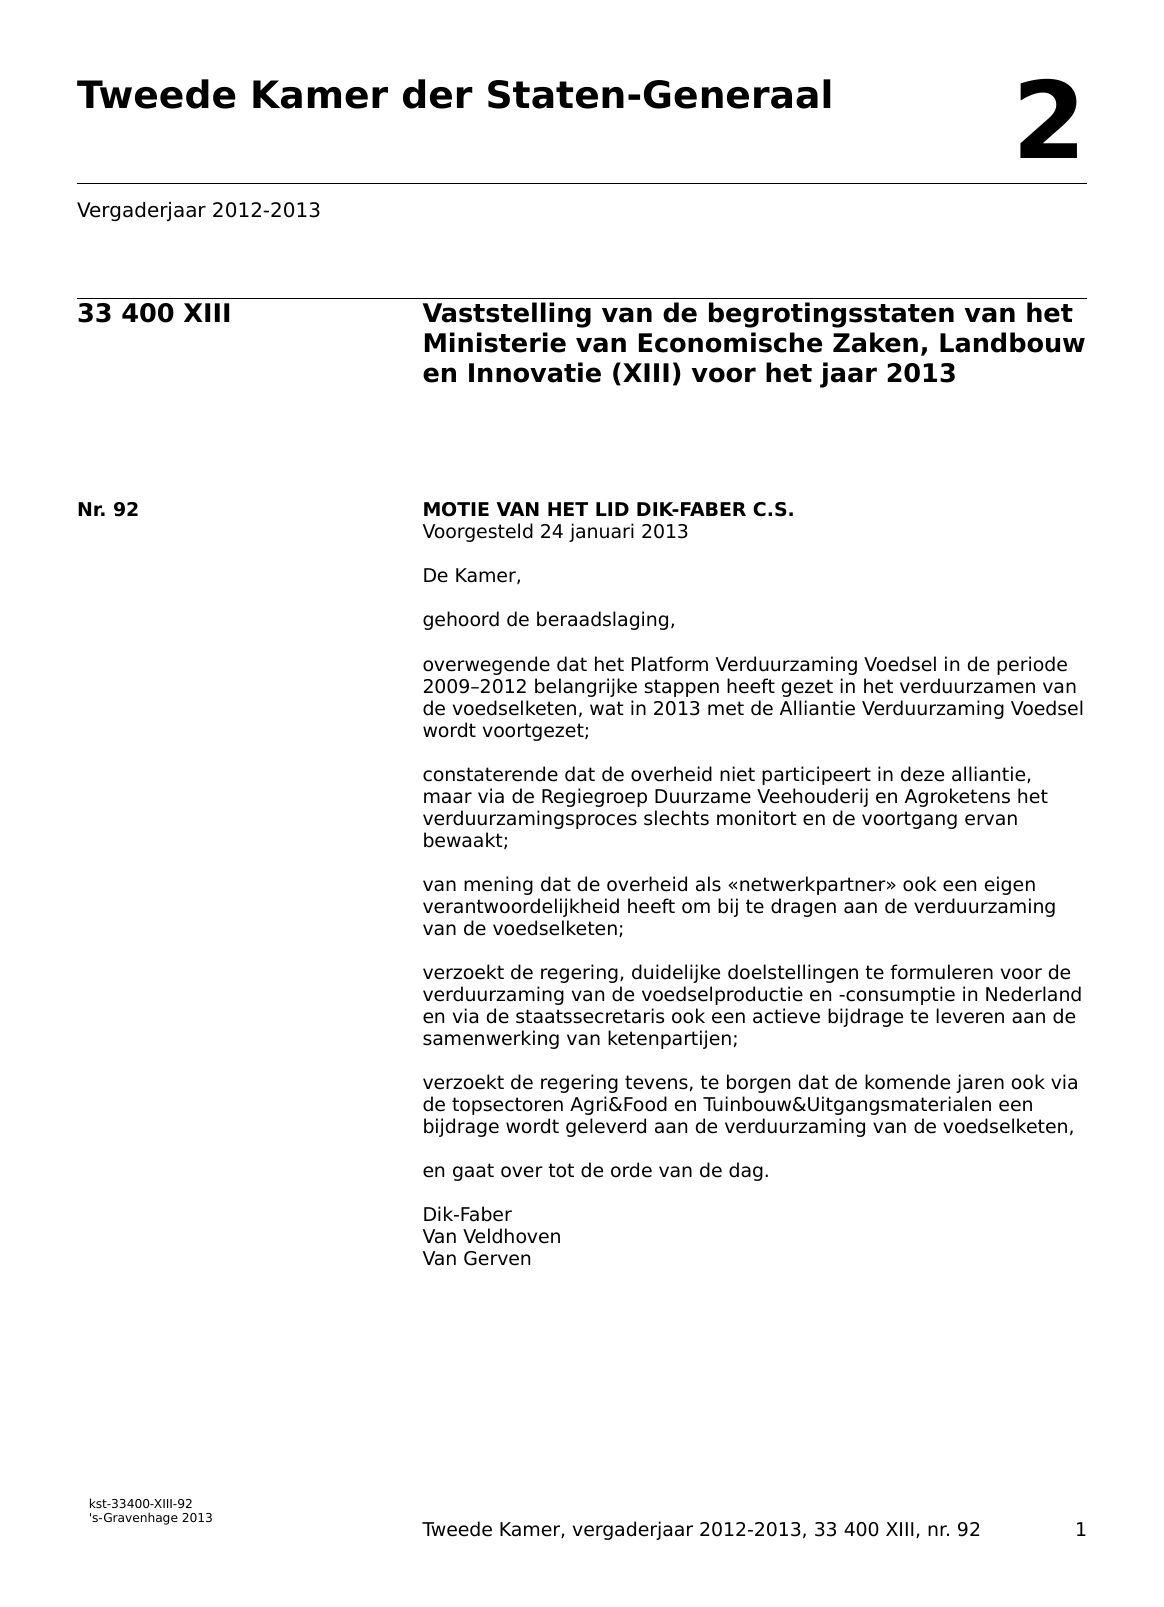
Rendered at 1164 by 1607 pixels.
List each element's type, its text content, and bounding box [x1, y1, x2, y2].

text Van Veldhoven [422, 1226, 1087, 1248]
text Van Gerven [422, 1248, 1087, 1270]
text en gaat over tot de orde van de dag. [422, 1160, 1087, 1182]
text verzoekt de regering, duidelijke doelstellingen te formuleren voor de verduurzaming van de voedselproductie en -consumptie in Nederland en via de staatssecretaris ook een actieve bijdrage te leveren aan de samenwerking van ketenpartijen; [422, 962, 1087, 1050]
text De Kamer, [422, 565, 1087, 587]
table_header 2 [886, 59, 1087, 183]
text verzoekt de regering tevens, te borgen dat de komende jaren ook via de topsectoren Agri&Food en Tuinbouw&Uitgangsmaterialen een bijdrage wordt geleverd aan de verduurzaming van de voedselketen, [422, 1072, 1087, 1138]
table_cell Vergaderjaar 2012-2013 [77, 184, 1087, 298]
text gehoord de beraadslaging, [422, 609, 1087, 631]
text van mening dat de overheid als «netwerkpartner» ook een eigen verantwoordelijkheid heeft om bij te dragen aan de verduurzaming van de voedselketen; [422, 874, 1087, 940]
text kst-33400-XIII-92 [88, 1497, 323, 1511]
subtitle 33 400 XIII Vaststelling van de begrotingsstaten van het Ministerie van Economische Zaken, Landbouw en Innovatie (XIII) voor het jaar 2013 [77, 299, 1087, 388]
text Voorgesteld 24 januari 2013 [422, 521, 1087, 543]
text constaterende dat de overheid niet participeert in deze alliantie, maar via de Regiegroep Duurzame Veehouderij en Agroketens het verduurzamingsproces slechts monitort en de voortgang ervan bewaakt; [422, 764, 1087, 852]
text overwegende dat het Platform Verduurzaming Voedsel in de periode 2009–2012 belangrijke stappen heeft gezet in het verduurzamen van de voedselketen, wat in 2013 met de Alliantie Verduurzaming Voedsel wordt voortgezet; [422, 653, 1087, 741]
subtitle Nr. 92 MOTIE VAN HET LID DIK-FABER C.S. [77, 499, 1087, 521]
text Dik-Faber [422, 1204, 1087, 1226]
table_header Tweede Kamer der Staten-Generaal [77, 59, 886, 183]
text 's-Gravenhage 2013 [88, 1511, 323, 1525]
